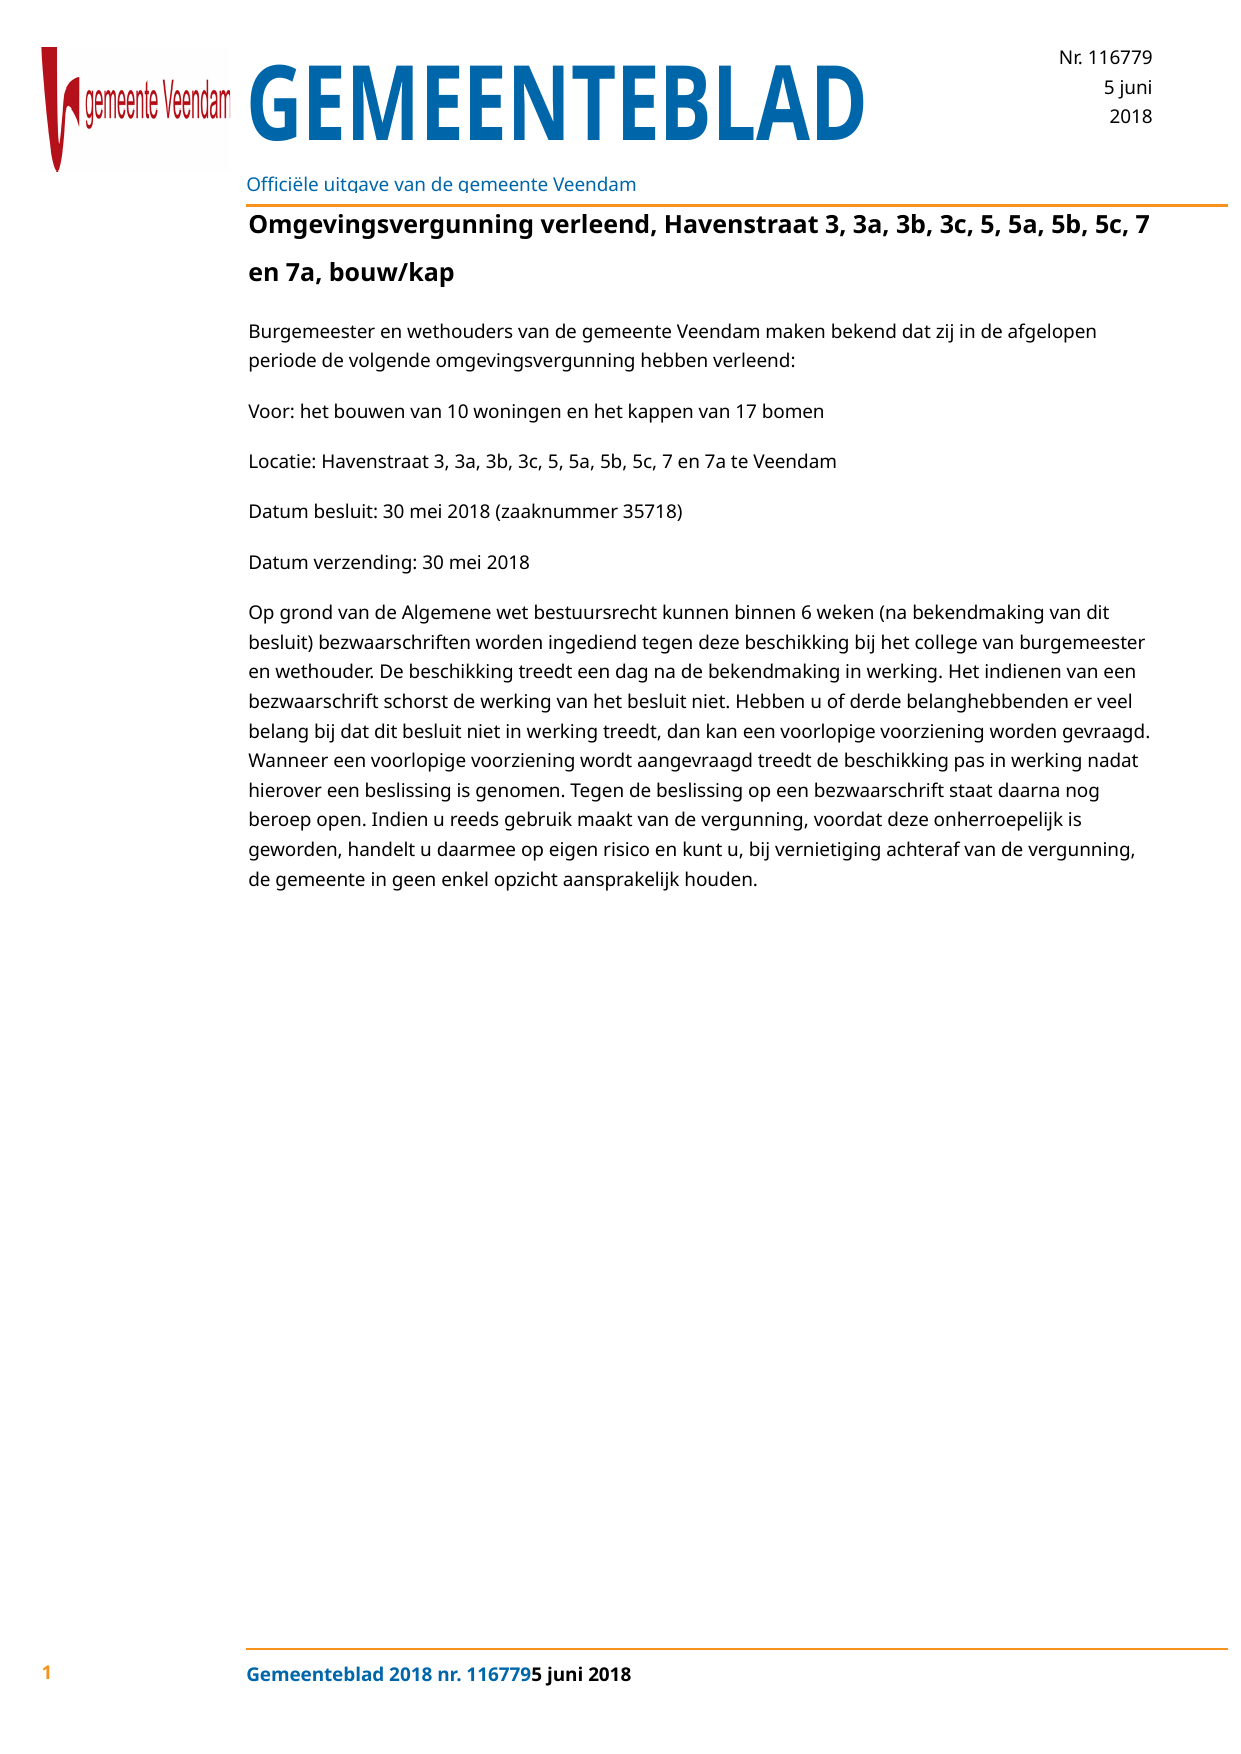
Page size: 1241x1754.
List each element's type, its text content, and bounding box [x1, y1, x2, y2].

picture [41, 47, 231, 172]
text Omgevingsvergunning verleend, Havenstraat 3, 3a, 3b, 3c, 5, 5a, 5b, 5c, 7 en 7a, bouw/kap [248, 207, 1152, 288]
text Locatie: Havenstraat 3, 3a, 3b, 3c, 5, 5a, 5b, 5c, 7 en 7a te Veendam [248, 448, 1152, 474]
text Burgemeester en wethouders van de gemeente Veendam maken bekend dat zij in de afgelopen periode de volgende omgevingsvergunning hebben verleend: [248, 318, 1152, 373]
text Op grond van de Algemene wet bestuursrecht kunnen binnen 6 weken (na bekendmaking van dit besluit) bezwaarschriften worden ingediend tegen deze beschikking bij het college van burgemeester en wethouder. De beschikking treedt een dag na de bekendmaking in werking. Het indienen van een bezwaarschrift schorst de werking van het besluit niet. Hebben u of derde belanghebbenden er veel belang bij dat dit besluit niet in werking treedt, dan kan een voorlopige voorziening worden gevraagd. Wanneer een voorlopige voorziening wordt aangevraagd treedt de beschikking pas in werking nadat hierover een beslissing is genomen. Tegen de beslissing op een bezwaarschrift staat daarna nog beroep open. Indien u reeds gebruik maakt van de vergunning, voordat deze onherroepelijk is geworden, handelt u daarmee op eigen risico en kunt u, bij vernietiging achteraf van de vergunning, de gemeente in geen enkel opzicht aansprakelijk houden. [248, 599, 1152, 892]
text Datum verzending: 30 mei 2018 [248, 549, 1152, 575]
text Voor: het bouwen van 10 woningen en het kappen van 17 bomen [248, 398, 1152, 424]
text Datum besluit: 30 mei 2018 (zaaknummer 35718) [248, 499, 1152, 524]
